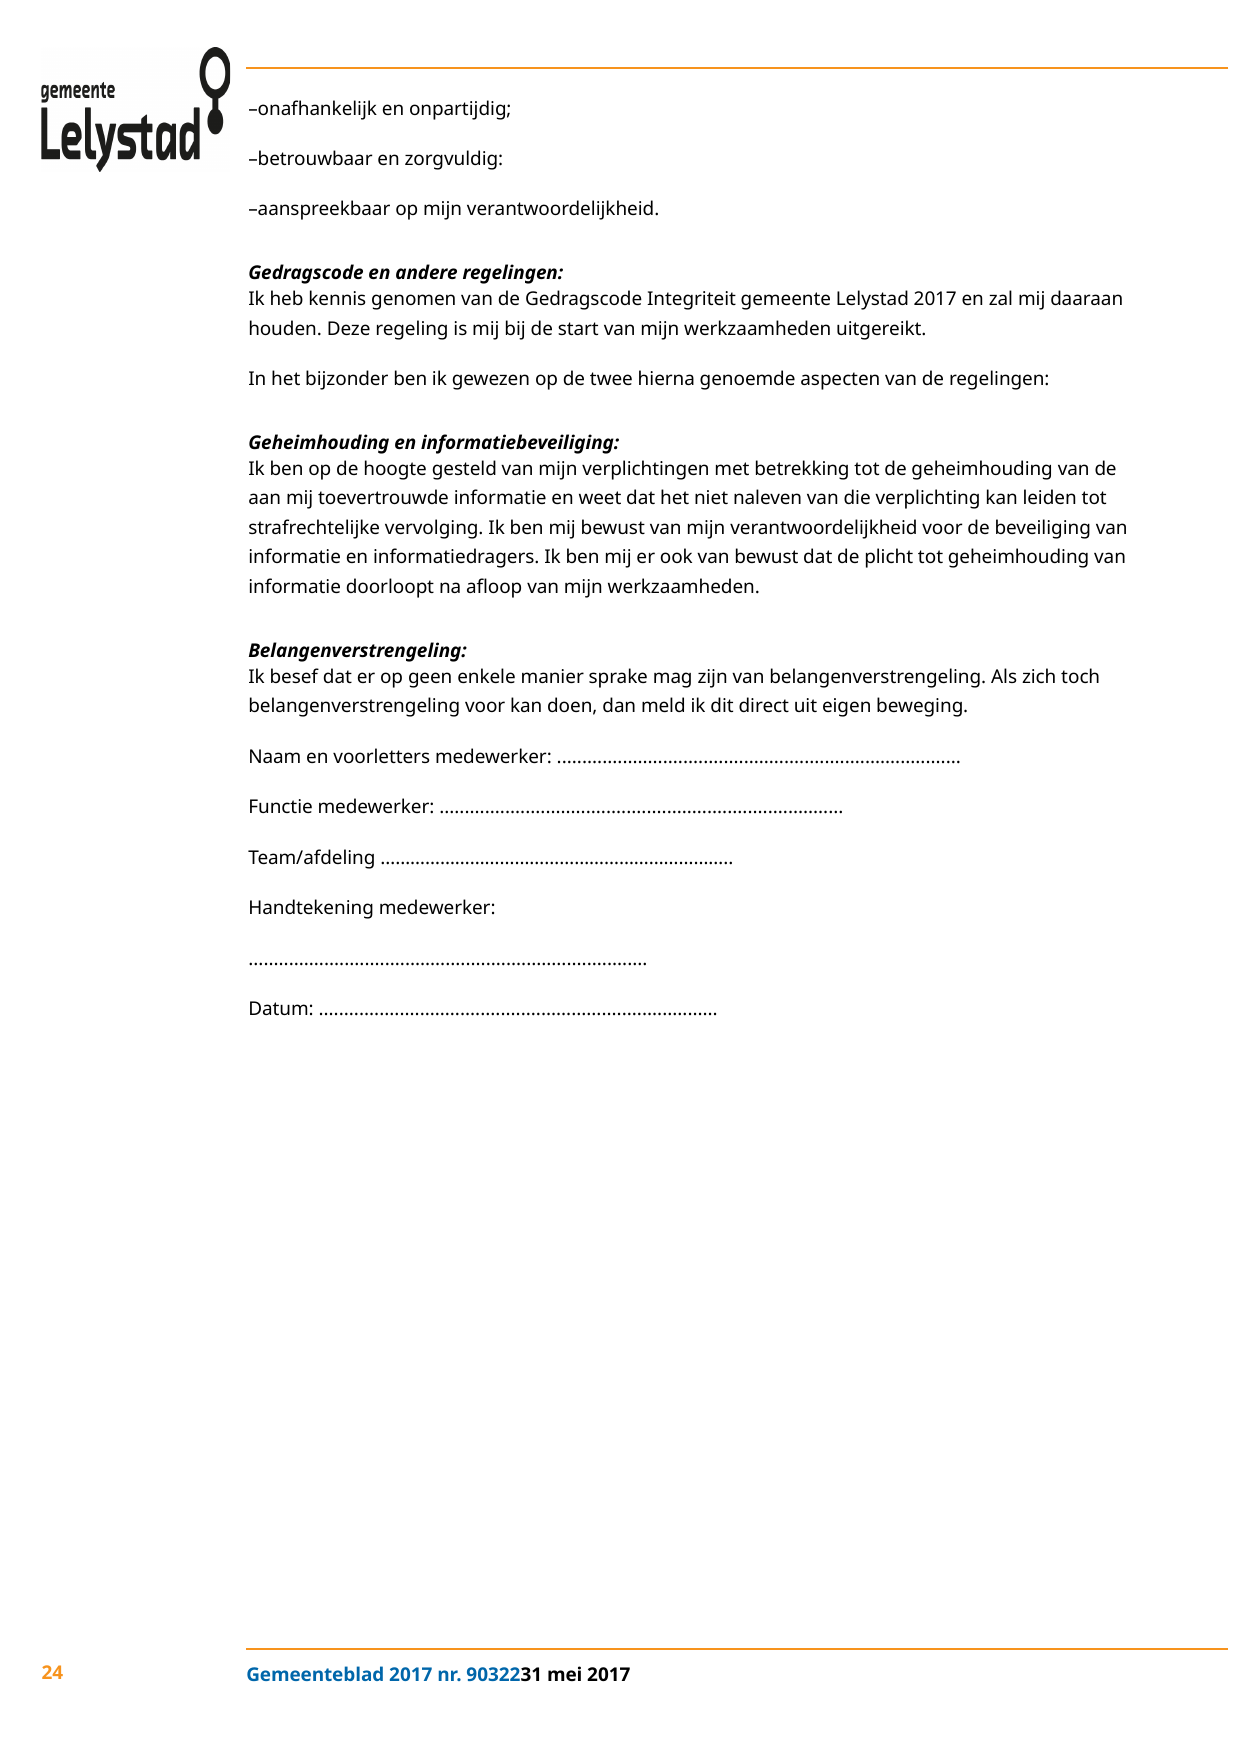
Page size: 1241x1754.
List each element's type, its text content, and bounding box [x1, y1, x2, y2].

text Ik heb kennis genomen van de Gedragscode Integriteit gemeente Lelystad 2017 en zal mij daaraan houden. Deze regeling is mij bij de start van mijn werkzaamheden uitgereikt. [248, 285, 1152, 341]
text Handtekening medewerker: [248, 894, 1152, 920]
text In het bijzonder ben ik gewezen op de twee hierna genoemde aspecten van de regelingen: [248, 365, 1152, 391]
text Gedragscode en andere regelingen: [248, 259, 1152, 285]
text ............................................................................... [248, 945, 1152, 970]
picture [41, 47, 231, 172]
text –betrouwbaar en zorgvuldig: [248, 145, 1152, 171]
text Geheimhouding en informatiebeveiliging: [248, 429, 1152, 455]
text Datum: ............................................................................... [248, 995, 1152, 1021]
text Belangenverstrengeling: [248, 637, 1152, 663]
text Team/afdeling …………………………………………………………….. [248, 844, 1152, 869]
text Ik besef dat er op geen enkele manier sprake mag zijn van belangenverstrengeling. Als zich toch belangenverstrengeling voor kan doen, dan meld ik dit direct uit eigen beweging. [248, 663, 1152, 718]
text Functie medewerker: ................................................................................ [248, 793, 1152, 819]
text –onafhankelijk en onpartijdig; [248, 95, 1152, 121]
text Naam en voorletters medewerker: ................................................................................ [248, 743, 1152, 769]
text –aanspreekbaar op mijn verantwoordelijkheid. [248, 196, 1152, 221]
text Ik ben op de hoogte gesteld van mijn verplichtingen met betrekking tot de geheimhouding van de aan mij toevertrouwde informatie en weet dat het niet naleven van die verplichting kan leiden tot strafrechtelijke vervolging. Ik ben mij bewust van mijn verantwoordelijkheid voor de beveiliging van informatie en informatiedragers. Ik ben mij er ook van bewust dat de plicht tot geheimhouding van informatie doorloopt na afloop van mijn werkzaamheden. [248, 455, 1152, 599]
